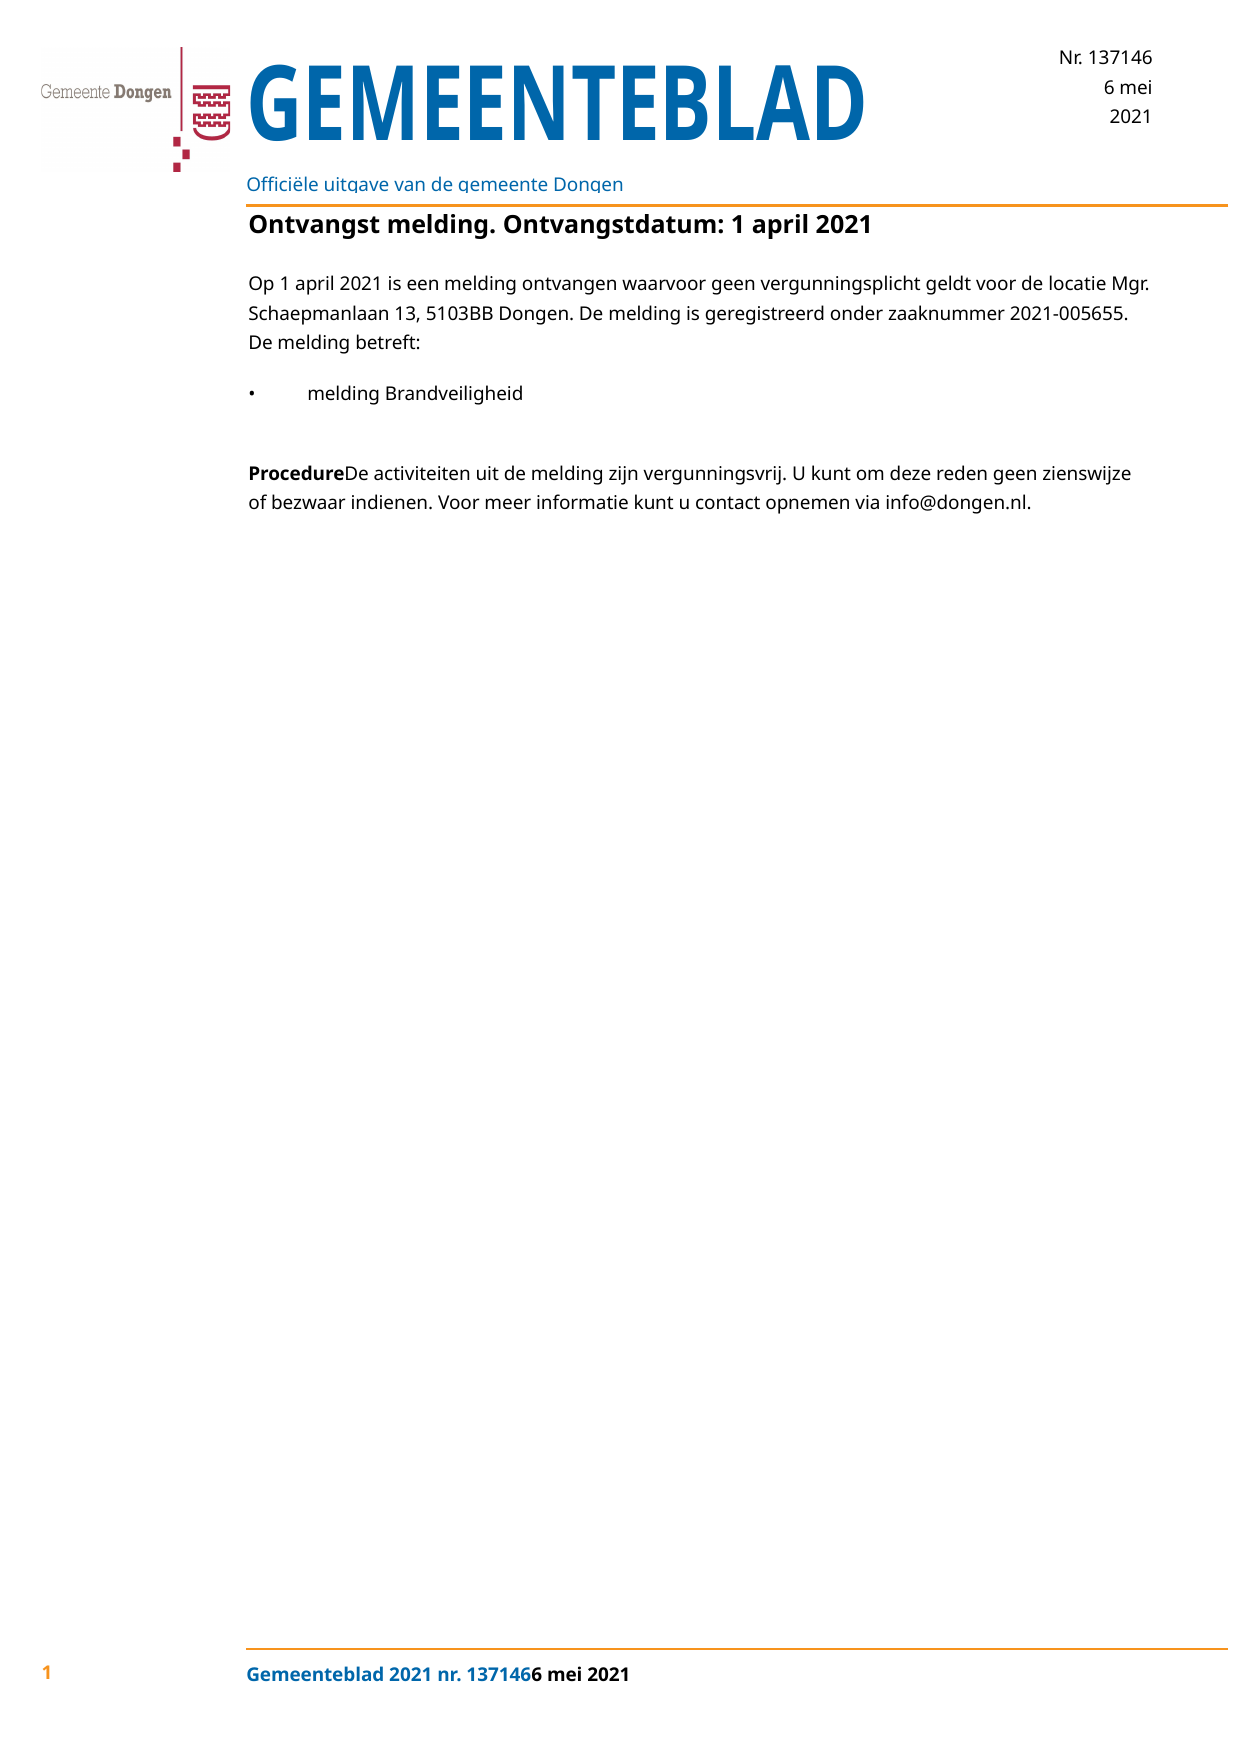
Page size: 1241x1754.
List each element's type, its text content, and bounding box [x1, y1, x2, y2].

picture [41, 47, 231, 172]
text ProcedureDe activiteiten uit de melding zijn vergunningsvrij. U kunt om deze reden geen zienswijze of bezwaar indienen. Voor meer informatie kunt u contact opnemen via info@dongen.nl. [248, 460, 1152, 515]
list melding Brandveiligheid [248, 380, 1152, 406]
text Op 1 april 2021 is een melding ontvangen waarvoor geen vergunningsplicht geldt voor de locatie Mgr. Schaepmanlaan 13, 5103BB Dongen. De melding is geregistreerd onder zaaknummer 2021-005655. De melding betreft: [248, 270, 1152, 355]
text Ontvangst melding. Ontvangstdatum: 1 april 2021 [248, 207, 1152, 241]
